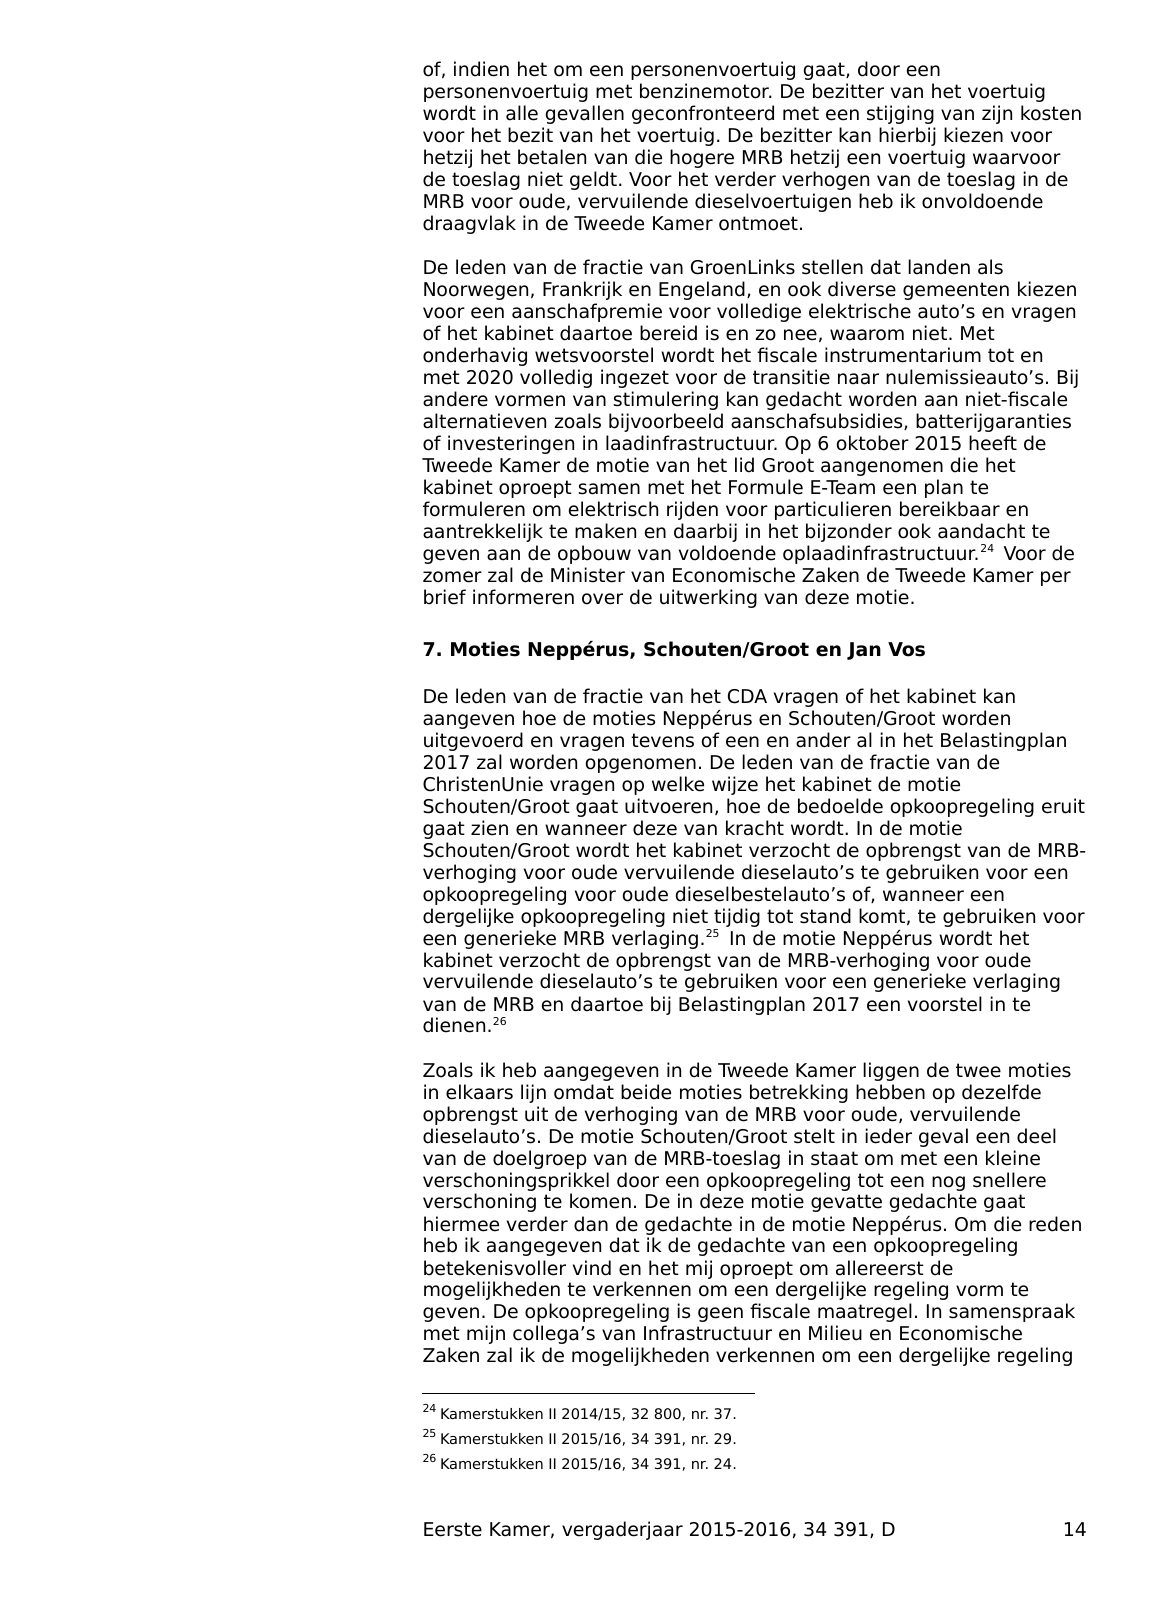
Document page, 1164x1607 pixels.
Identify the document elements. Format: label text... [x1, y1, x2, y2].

text De leden van de fractie van GroenLinks stellen dat landen als Noorwegen, Frankrijk en Engeland, en ook diverse gemeenten kiezen voor een aanschafpremie voor volledige elektrische auto’s en vragen of het kabinet daartoe bereid is en zo nee, waarom niet. Met onderhavig wetsvoorstel wordt het fiscale instrumentarium tot en met 2020 volledig ingezet voor de transitie naar nulemissieauto’s. Bij andere vormen van stimulering kan gedacht worden aan niet-fiscale alternatieven zoals bijvoorbeeld aanschafsubsidies, batterijgaranties of investeringen in laadinfrastructuur. Op 6 oktober 2015 heeft de Tweede Kamer de motie van het lid Groot aangenomen die het kabinet oproept samen met het Formule E-Team een plan te formuleren om elektrisch rijden voor particulieren bereikbaar en aantrekkelijk te maken en daarbij in het bijzonder ook aandacht te geven aan de opbouw van voldoende oplaadinfrastructuur. Voor de zomer zal de Minister van Economische Zaken de Tweede Kamer per brief informeren over de uitwerking van deze motie. [422, 257, 1087, 609]
text Kamerstukken II 2015/16, 34 391, nr. 29. [422, 1427, 1087, 1449]
text Kamerstukken II 2014/15, 32 800, nr. 37. [422, 1402, 1087, 1424]
text Kamerstukken II 2015/16, 34 391, nr. 24. [422, 1452, 1087, 1474]
subtitle 7. Moties Neppérus, Schouten/Groot en Jan Vos [422, 639, 1087, 661]
text Zoals ik heb aangegeven in de Tweede Kamer liggen de twee moties in elkaars lijn omdat beide moties betrekking hebben op dezelfde opbrengst uit de verhoging van de MRB voor oude, vervuilende dieselauto’s. De motie Schouten/Groot stelt in ieder geval een deel van de doelgroep van de MRB-toeslag in staat om met een kleine verschoningsprikkel door een opkoopregeling tot een nog snellere verschoning te komen. De in deze motie gevatte gedachte gaat hiermee verder dan de gedachte in de motie Neppérus. Om die reden heb ik aangegeven dat ik de gedachte van een opkoopregeling betekenisvoller vind en het mij oproept om allereerst de mogelijkheden te verkennen om een dergelijke regeling vorm te geven. De opkoopregeling is geen fiscale maatregel. In samenspraak met mijn collega’s van Infrastructuur en Milieu en Economische Zaken zal ik de mogelijkheden verkennen om een dergelijke regeling [422, 1059, 1087, 1367]
text of, indien het om een personenvoertuig gaat, door een personenvoertuig met benzinemotor. De bezitter van het voertuig wordt in alle gevallen geconfronteerd met een stijging van zijn kosten voor het bezit van het voertuig. De bezitter kan hierbij kiezen voor hetzij het betalen van die hogere MRB hetzij een voertuig waarvoor de toeslag niet geldt. Voor het verder verhogen van de toeslag in de MRB voor oude, vervuilende dieselvoertuigen heb ik onvoldoende draagvlak in de Tweede Kamer ontmoet. [422, 59, 1087, 235]
text De leden van de fractie van het CDA vragen of het kabinet kan aangeven hoe de moties Neppérus en Schouten/Groot worden uitgevoerd en vragen tevens of een en ander al in het Belastingplan 2017 zal worden opgenomen. De leden van de fractie van de ChristenUnie vragen op welke wijze het kabinet de motie Schouten/Groot gaat uitvoeren, hoe de bedoelde opkoopregeling eruit gaat zien en wanneer deze van kracht wordt. In de motie Schouten/Groot wordt het kabinet verzocht de opbrengst van de MRB-verhoging voor oude vervuilende dieselauto’s te gebruiken voor een opkoopregeling voor oude dieselbestelauto’s of, wanneer een dergelijke opkoopregeling niet tijdig tot stand komt, te gebruiken voor een generieke MRB verlaging. In de motie Neppérus wordt het kabinet verzocht de opbrengst van de MRB-verhoging voor oude vervuilende dieselauto’s te gebruiken voor een generieke verlaging van de MRB en daartoe bij Belastingplan 2017 een voorstel in te dienen. [422, 686, 1087, 1037]
